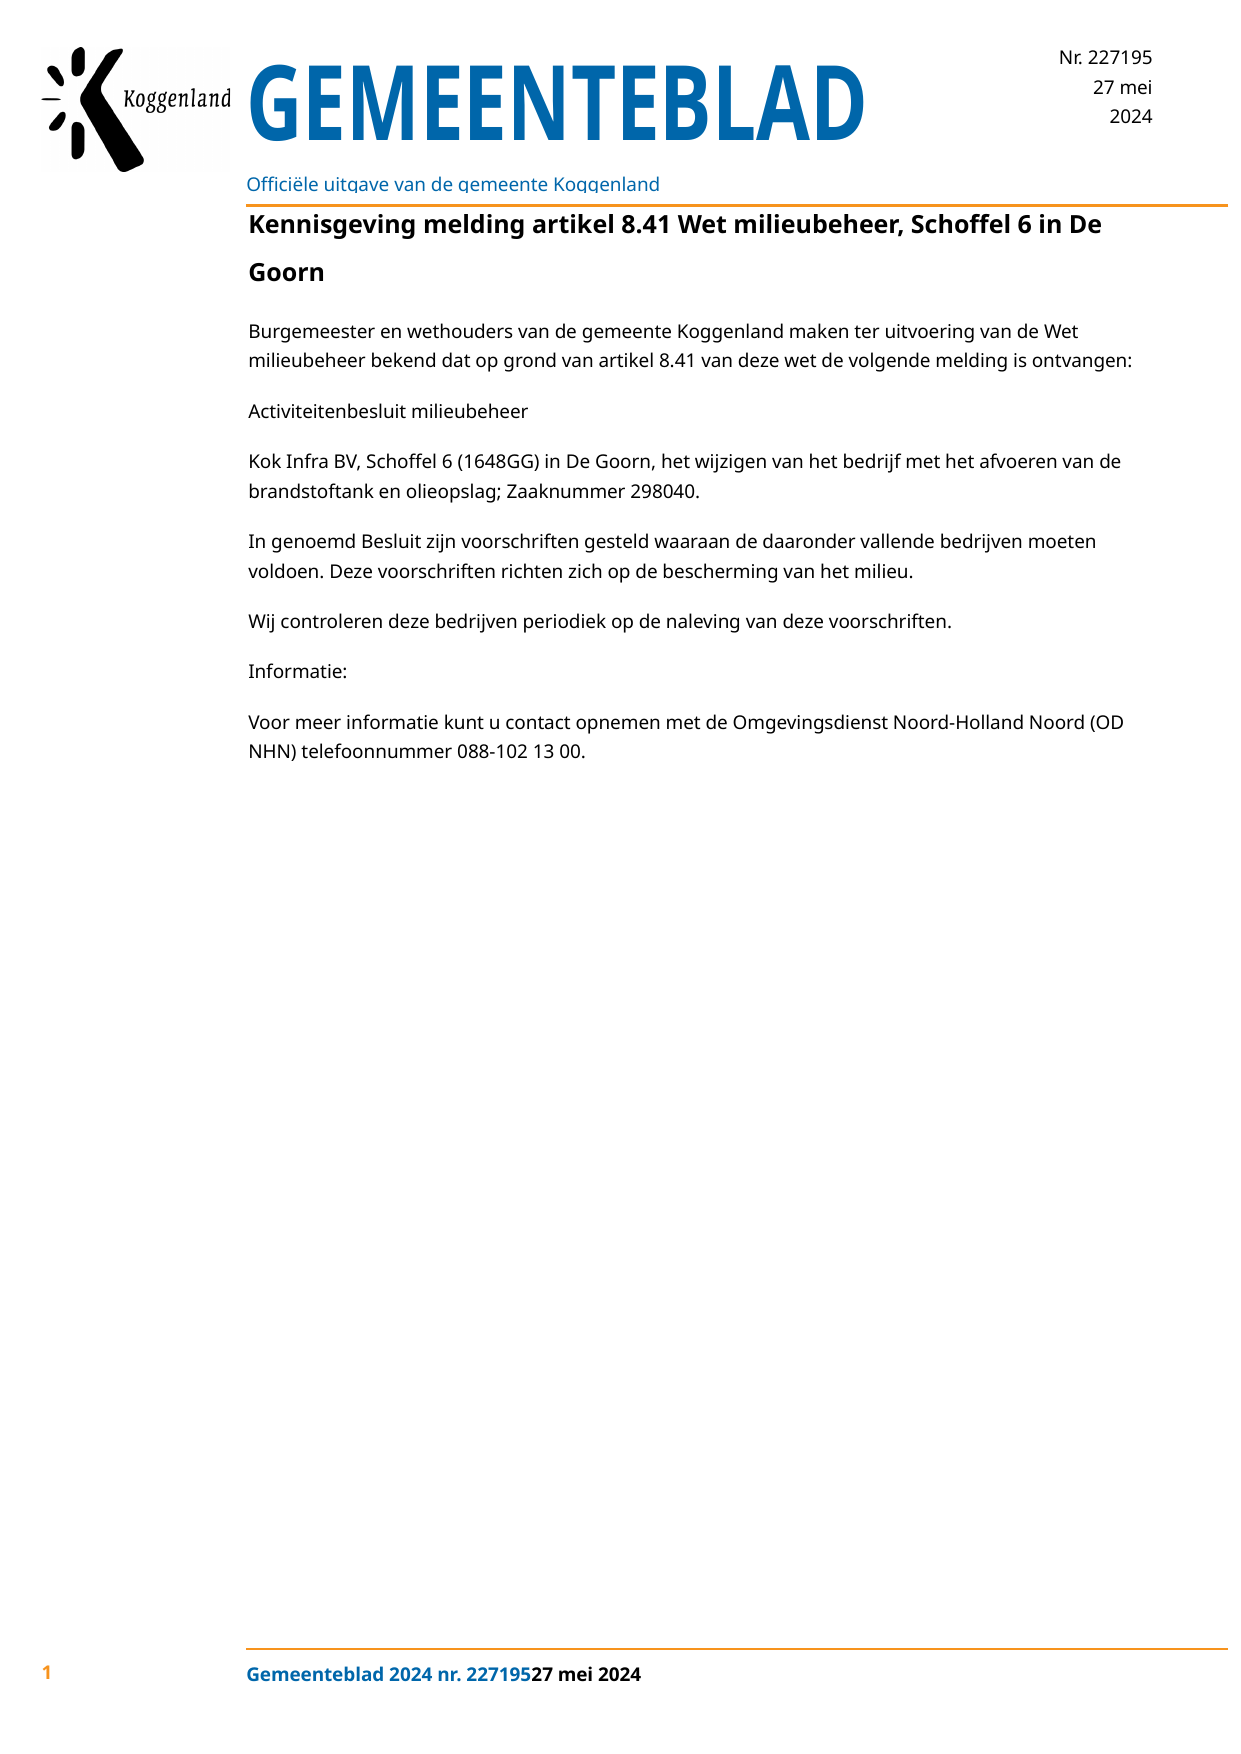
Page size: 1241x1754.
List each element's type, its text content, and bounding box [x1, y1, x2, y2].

text Activiteitenbesluit milieubeheer [248, 398, 1152, 424]
text Burgemeester en wethouders van de gemeente Koggenland maken ter uitvoering van de Wet milieubeheer bekend dat op grond van artikel 8.41 van deze wet de volgende melding is ontvangen: [248, 318, 1152, 373]
text Wij controleren deze bedrijven periodiek op de naleving van deze voorschriften. [248, 608, 1152, 634]
text Kennisgeving melding artikel 8.41 Wet milieubeheer, Schoffel 6 in De Goorn [248, 207, 1152, 288]
text In genoemd Besluit zijn voorschriften gesteld waaraan de daaronder vallende bedrijven moeten voldoen. Deze voorschriften richten zich op de bescherming van het milieu. [248, 528, 1152, 584]
picture [41, 47, 231, 172]
text Voor meer informatie kunt u contact opnemen met de Omgevingsdienst Noord-Holland Noord (OD NHN) telefoonnummer 088-102 13 00. [248, 709, 1152, 764]
text Informatie: [248, 659, 1152, 684]
text Kok Infra BV, Schoffel 6 (1648GG) in De Goorn, het wijzigen van het bedrijf met het afvoeren van de brandstoftank en olieopslag; Zaaknummer 298040. [248, 448, 1152, 504]
